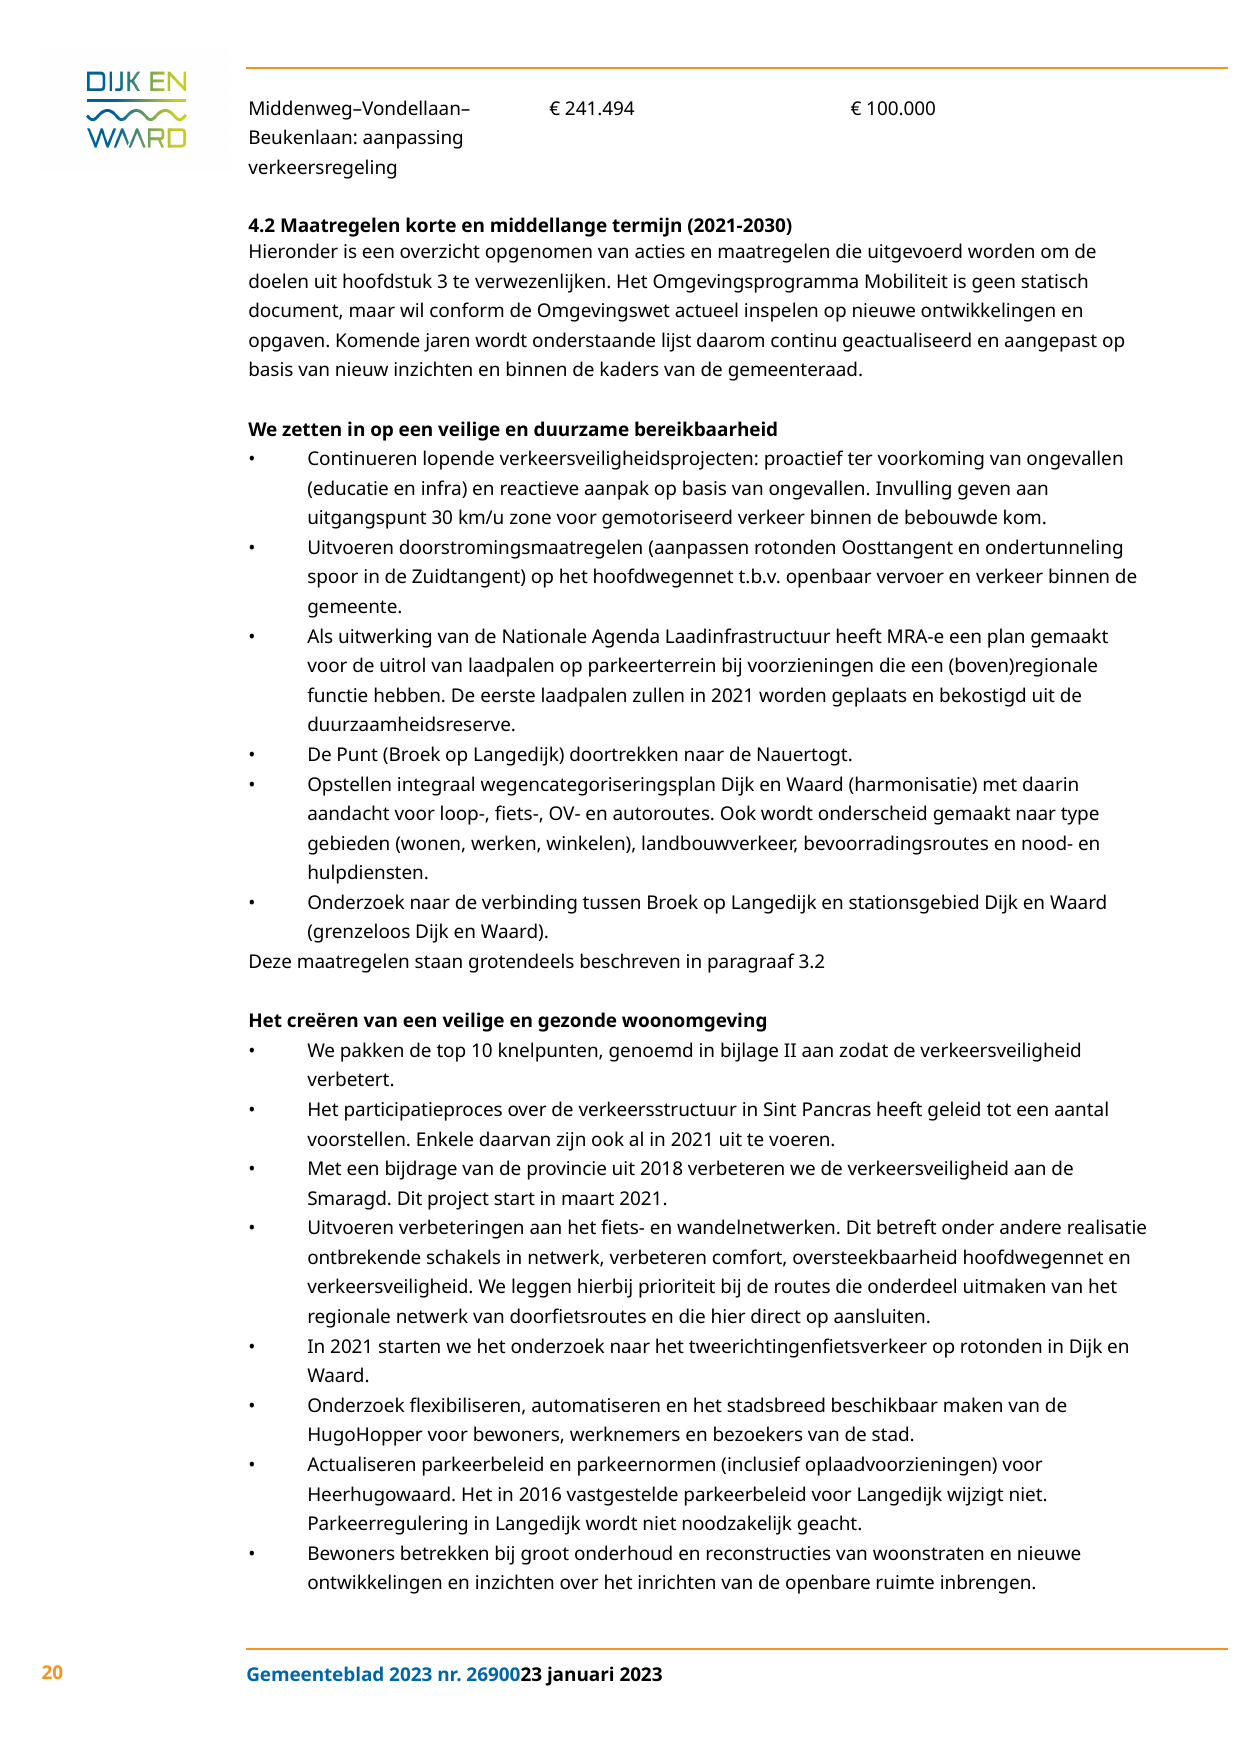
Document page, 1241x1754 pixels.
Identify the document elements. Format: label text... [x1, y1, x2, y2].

table_cell Middenweg–Vondellaan–Beukenlaan: aanpassing verkeersregeling [248, 95, 549, 180]
list Uitvoeren doorstromingsmaatregelen (aanpassen rotonden Oosttangent en ondertunneling spoor in de Zuidtangent) op het hoofdwegennet t.b.v. openbaar vervoer en verkeer binnen de gemeente. [248, 534, 1152, 619]
text Het creëren van een veilige en gezonde woonomgeving [248, 1007, 1152, 1033]
text We zetten in op een veilige en duurzame bereikbaarheid [248, 416, 1152, 441]
list We pakken de top 10 knelpunten, genoemd in bijlage II aan zodat de verkeersveiligheid verbetert. [248, 1037, 1152, 1092]
list Bewoners betrekken bij groot onderhoud en reconstructies van woonstraten en nieuwe ontwikkelingen en inzichten over het inrichten van de openbare ruimte inbrengen. [248, 1540, 1152, 1595]
list Onderzoek flexibiliseren, automatiseren en het stadsbreed beschikbaar maken van de HugoHopper voor bewoners, werknemers en bezoekers van de stad. [248, 1392, 1152, 1447]
list In 2021 starten we het onderzoek naar het tweerichtingenfietsverkeer op rotonden in Dijk en Waard. [248, 1333, 1152, 1388]
table_cell € 241.494 [549, 95, 850, 180]
list Uitvoeren verbeteringen aan het fiets- en wandelnetwerken. Dit betreft onder andere realisatie ontbrekende schakels in netwerk, verbeteren comfort, oversteekbaarheid hoofdwegennet en verkeersveiligheid. We leggen hierbij prioriteit bij de routes die onderdeel uitmaken van het regionale netwerk van doorfietsroutes en die hier direct op aansluiten. [248, 1214, 1152, 1329]
table_cell € 100.000 [850, 95, 1152, 180]
list Actualiseren parkeerbeleid en parkeernormen (inclusief oplaadvoorzieningen) voor Heerhugowaard. Het in 2016 vastgestelde parkeerbeleid voor Langedijk wijzigt niet. Parkeerregulering in Langedijk wordt niet noodzakelijk geacht. [248, 1451, 1152, 1536]
text 4.2 Maatregelen korte en middellange termijn (2021-2030) [248, 212, 1152, 238]
list Als uitwerking van de Nationale Agenda Laadinfrastructuur heeft MRA-e een plan gemaakt voor de uitrol van laadpalen op parkeerterrein bij voorzieningen die een (boven)regionale functie hebben. De eerste laadpalen zullen in 2021 worden geplaats en bekostigd uit de duurzaamheidsreserve. [248, 623, 1152, 737]
text Deze maatregelen staan grotendeels beschreven in paragraaf 3.2 [248, 948, 1152, 974]
list Het participatieproces over de verkeersstructuur in Sint Pancras heeft geleid tot een aantal voorstellen. Enkele daarvan zijn ook al in 2021 uit te voeren. [248, 1096, 1152, 1151]
list De Punt (Broek op Langedijk) doortrekken naar de Nauertogt. [248, 741, 1152, 767]
list Met een bijdrage van de provincie uit 2018 verbeteren we de verkeersveiligheid aan de Smaragd. Dit project start in maart 2021. [248, 1155, 1152, 1211]
picture [41, 47, 231, 172]
list Onderzoek naar de verbinding tussen Broek op Langedijk en stationsgebied Dijk en Waard (grenzeloos Dijk en Waard). [248, 889, 1152, 944]
list Continueren lopende verkeersveiligheidsprojecten: proactief ter voorkoming van ongevallen (educatie en infra) en reactieve aanpak op basis van ongevallen. Invulling geven aan uitgangspunt 30 km/u zone voor gemotoriseerd verkeer binnen de bebouwde kom. [248, 445, 1152, 530]
list Opstellen integraal wegencategoriseringsplan Dijk en Waard (harmonisatie) met daarin aandacht voor loop-, fiets-, OV- en autoroutes. Ook wordt onderscheid gemaakt naar type gebieden (wonen, werken, winkelen), landbouwverkeer, bevoorradingsroutes en nood- en hulpdiensten. [248, 771, 1152, 885]
text Hieronder is een overzicht opgenomen van acties en maatregelen die uitgevoerd worden om de doelen uit hoofdstuk 3 te verwezenlijken. Het Omgevingsprogramma Mobiliteit is geen statisch document, maar wil conform de Omgevingswet actueel inspelen op nieuwe ontwikkelingen en opgaven. Komende jaren wordt onderstaande lijst daarom continu geactualiseerd en aangepast op basis van nieuw inzichten en binnen de kaders van de gemeenteraad. [248, 238, 1152, 382]
